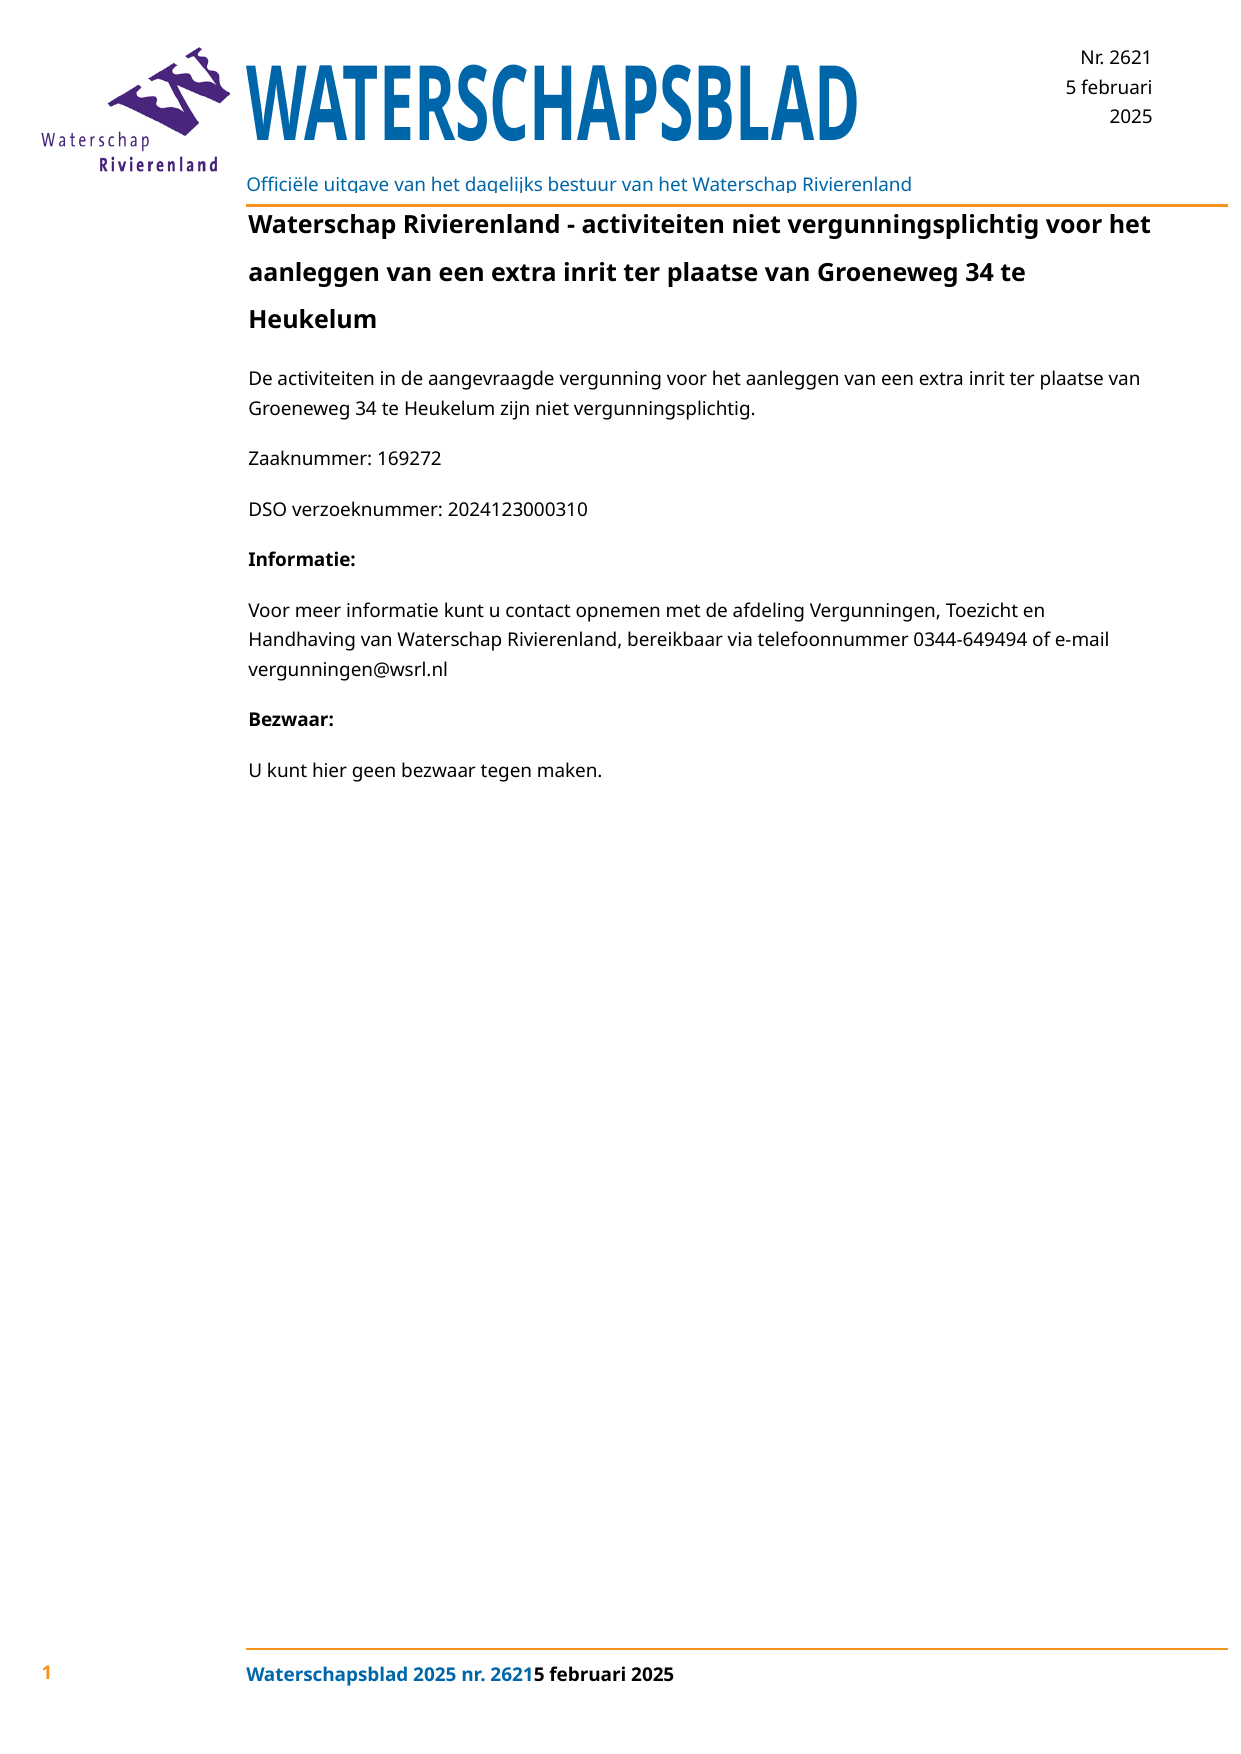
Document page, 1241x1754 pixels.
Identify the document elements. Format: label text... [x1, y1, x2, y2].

text Waterschap Rivierenland - activiteiten niet vergunningsplichtig voor het aanleggen van een extra inrit ter plaatse van Groeneweg 34 te Heukelum [248, 207, 1152, 336]
text De activiteiten in de aangevraagde vergunning voor het aanleggen van een extra inrit ter plaatse van Groeneweg 34 te Heukelum zijn niet vergunningsplichtig. [248, 366, 1152, 421]
text DSO verzoeknummer: 2024123000310 [248, 496, 1152, 522]
text U kunt hier geen bezwaar tegen maken. [248, 757, 1152, 782]
text Voor meer informatie kunt u contact opnemen met de afdeling Vergunningen, Toezicht en Handhaving van Waterschap Rivierenland, bereikbaar via telefoonnummer 0344-649494 of e-mail vergunningen@wsrl.nl [248, 597, 1152, 682]
text Informatie: [248, 546, 1152, 572]
text Zaaknummer: 169272 [248, 446, 1152, 471]
text Bezwaar: [248, 706, 1152, 732]
picture [41, 47, 231, 172]
